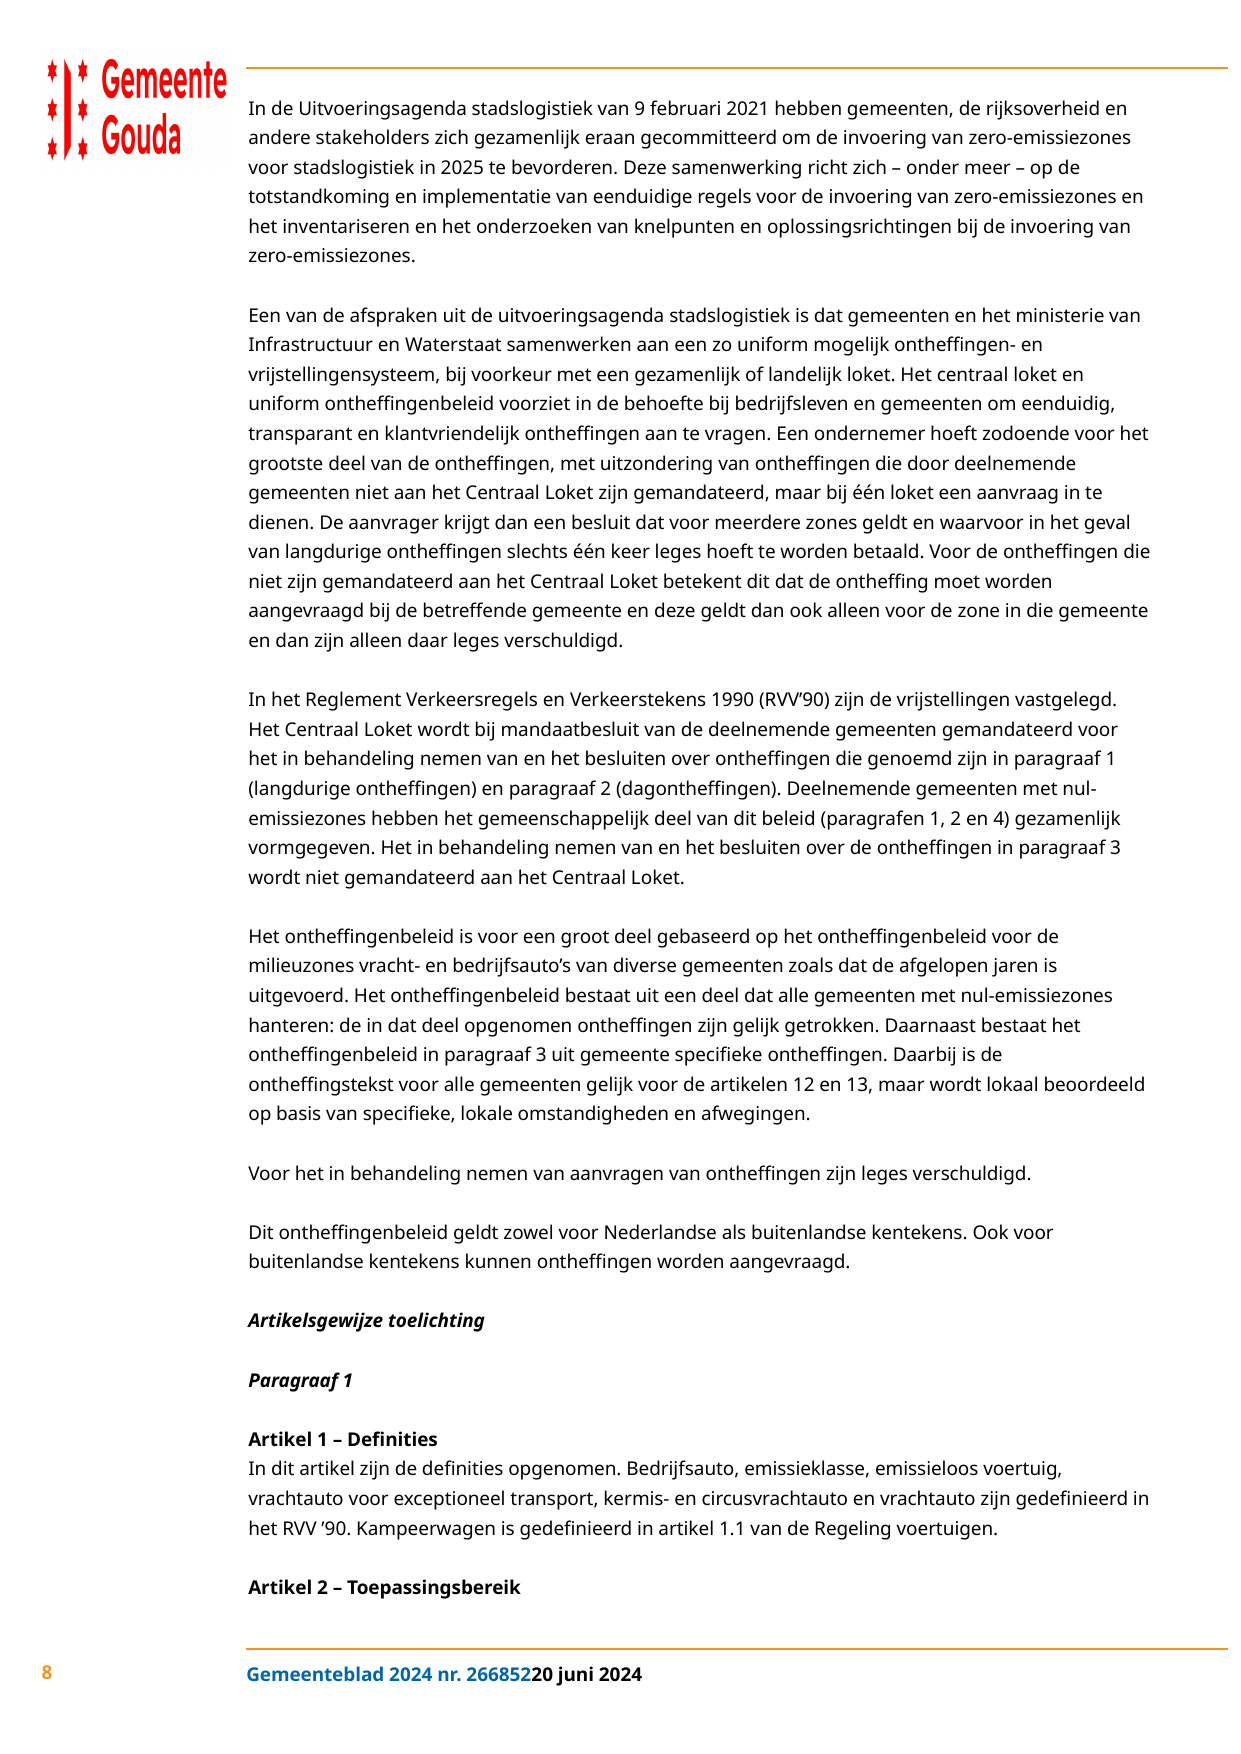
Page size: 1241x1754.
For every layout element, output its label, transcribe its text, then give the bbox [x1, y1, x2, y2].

text In de Uitvoeringsagenda stadslogistiek van 9 februari 2021 hebben gemeenten, de rijksoverheid en andere stakeholders zich gezamenlijk eraan gecommitteerd om de invoering van zero-emissiezones voor stadslogistiek in 2025 te bevorderen. Deze samenwerking richt zich – onder meer – op de totstandkoming en implementatie van eenduidige regels voor de invoering van zero-emissiezones en het inventariseren en het onderzoeken van knelpunten en oplossingsrichtingen bij de invoering van zero-emissiezones. [248, 95, 1152, 268]
text Het ontheffingenbeleid is voor een groot deel gebaseerd op het ontheffingenbeleid voor de milieuzones vracht- en bedrijfsauto’s van diverse gemeenten zoals dat de afgelopen jaren is uitgevoerd. Het ontheffingenbeleid bestaat uit een deel dat alle gemeenten met nul-emissiezones hanteren: de in dat deel opgenomen ontheffingen zijn gelijk getrokken. Daarnaast bestaat het ontheffingenbeleid in paragraaf 3 uit gemeente specifieke ontheffingen. Daarbij is de ontheffingstekst voor alle gemeenten gelijk voor de artikelen 12 en 13, maar wordt lokaal beoordeeld op basis van specifieke, lokale omstandigheden en afwegingen. [248, 923, 1152, 1126]
text Een van de afspraken uit de uitvoeringsagenda stadslogistiek is dat gemeenten en het ministerie van Infrastructuur en Waterstaat samenwerken aan een zo uniform mogelijk ontheffingen- en vrijstellingensysteem, bij voorkeur met een gezamenlijk of landelijk loket. Het centraal loket en uniform ontheffingenbeleid voorziet in de behoefte bij bedrijfsleven en gemeenten om eenduidig, transparant en klantvriendelijk ontheffingen aan te vragen. Een ondernemer hoeft zodoende voor het grootste deel van de ontheffingen, met uitzondering van ontheffingen die door deelnemende gemeenten niet aan het Centraal Loket zijn gemandateerd, maar bij één loket een aanvraag in te dienen. De aanvrager krijgt dan een besluit dat voor meerdere zones geldt en waarvoor in het geval van langdurige ontheffingen slechts één keer leges hoeft te worden betaald. Voor de ontheffingen die niet zijn gemandateerd aan het Centraal Loket betekent dit dat de ontheffing moet worden aangevraagd bij de betreffende gemeente en deze geldt dan ook alleen voor de zone in die gemeente en dan zijn alleen daar leges verschuldigd. [248, 302, 1152, 653]
text Artikel 2 – Toepassingsbereik [248, 1574, 1152, 1600]
text Artikelsgewijze toelichting [248, 1308, 1152, 1333]
text In het Reglement Verkeersregels en Verkeerstekens 1990 (RVV’90) zijn de vrijstellingen vastgelegd. Het Centraal Loket wordt bij mandaatbesluit van de deelnemende gemeenten gemandateerd voor het in behandeling nemen van en het besluiten over ontheffingen die genoemd zijn in paragraaf 1 (langdurige ontheffingen) en paragraaf 2 (dagontheffingen). Deelnemende gemeenten met nul-emissiezones hebben het gemeenschappelijk deel van dit beleid (paragrafen 1, 2 en 4) gezamenlijk vormgegeven. Het in behandeling nemen van en het besluiten over de ontheffingen in paragraaf 3 wordt niet gemandateerd aan het Centraal Loket. [248, 686, 1152, 890]
text Voor het in behandeling nemen van aanvragen van ontheffingen zijn leges verschuldigd. [248, 1160, 1152, 1186]
text In dit artikel zijn de definities opgenomen. Bedrijfsauto, emissieklasse, emissieloos voertuig, vrachtauto voor exceptioneel transport, kermis- en circusvrachtauto en vrachtauto zijn gedefinieerd in het RVV ’90. Kampeerwagen is gedefinieerd in artikel 1.1 van de Regeling voertuigen. [248, 1456, 1152, 1541]
text Paragraaf 1 [248, 1367, 1152, 1393]
text Dit ontheffingenbeleid geldt zowel voor Nederlandse als buitenlandse kentekens. Ook voor buitenlandse kentekens kunnen ontheffingen worden aangevraagd. [248, 1219, 1152, 1274]
picture [41, 47, 231, 172]
text Artikel 1 – Definities [248, 1426, 1152, 1452]
